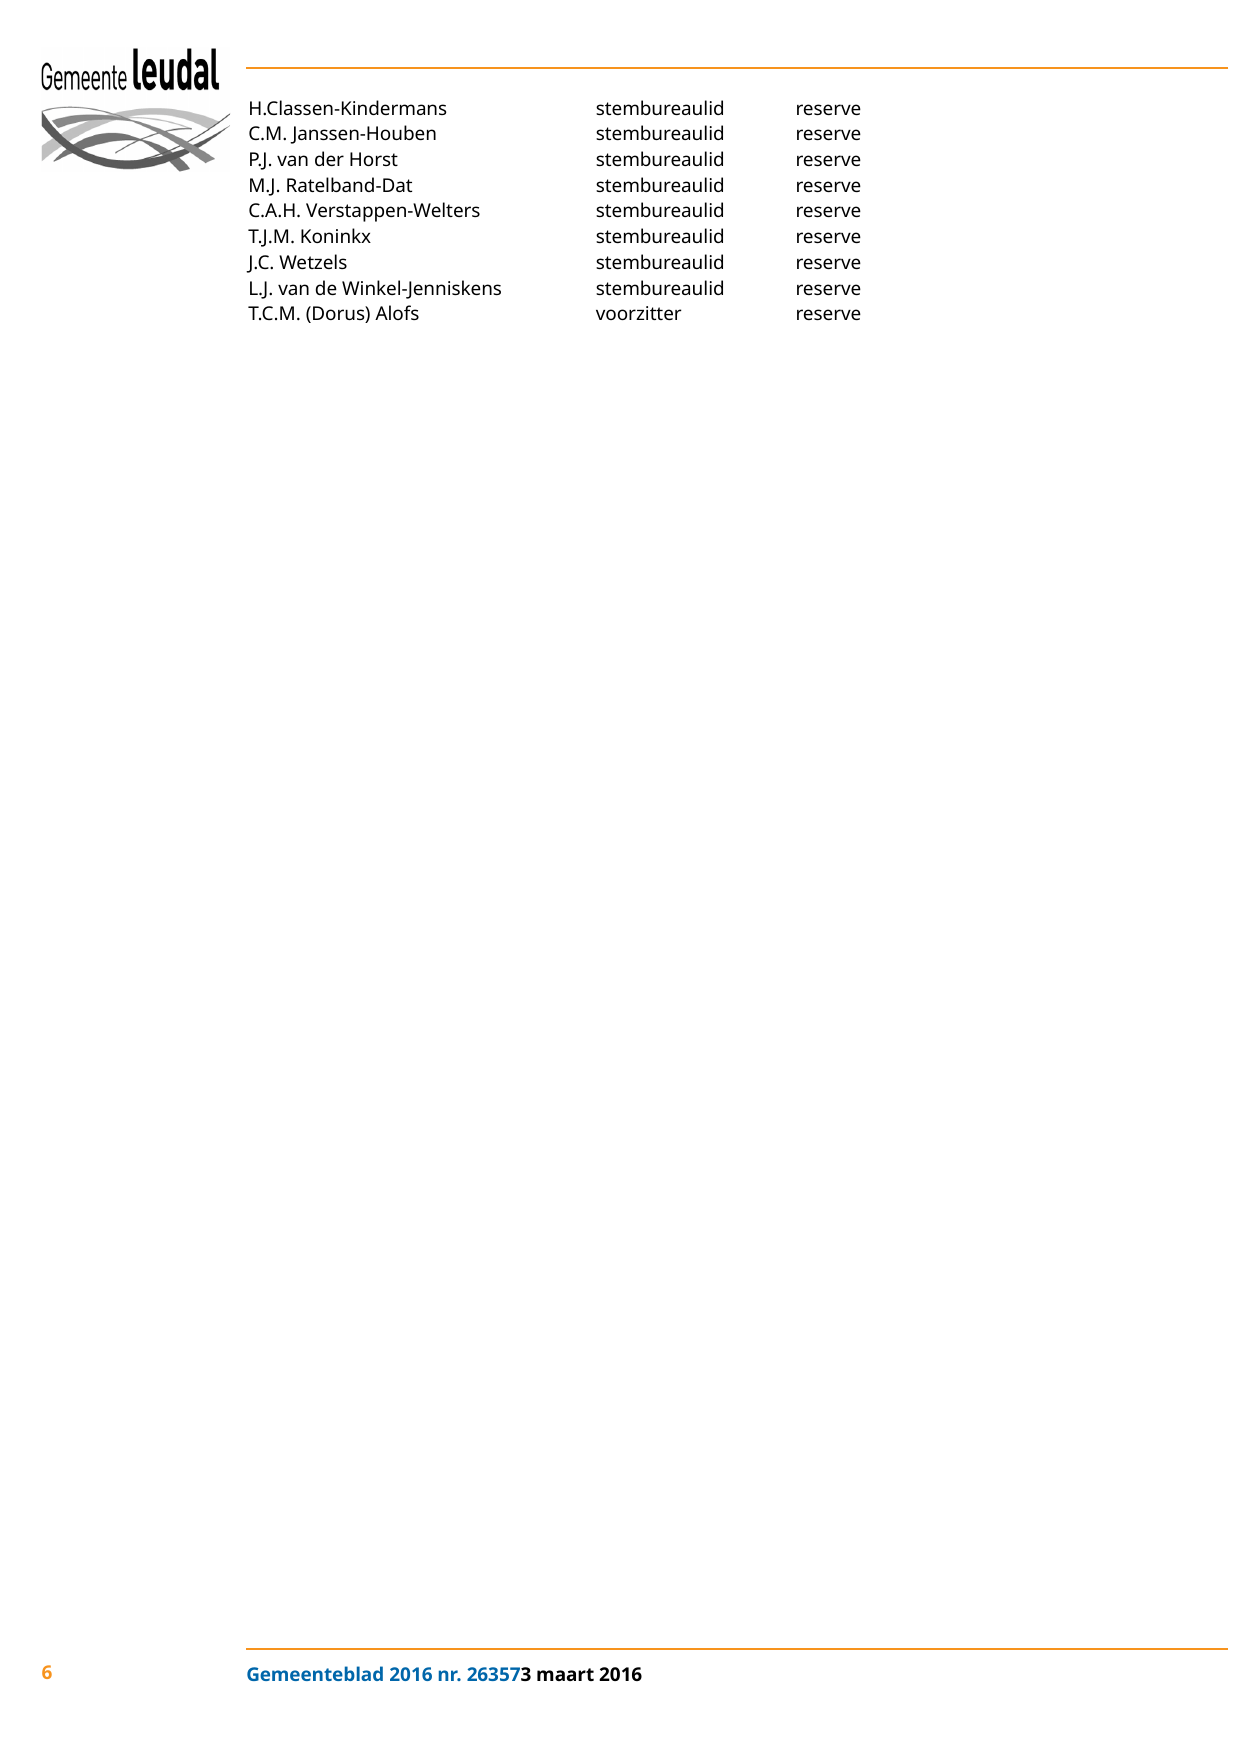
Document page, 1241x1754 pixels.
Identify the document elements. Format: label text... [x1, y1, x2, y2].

table_cell stembureaulid [596, 95, 795, 121]
table_cell [248, 378, 596, 403]
table_cell T.C.M. (Dorus) Alofs [248, 301, 596, 326]
table_cell [596, 404, 795, 429]
table_cell [795, 352, 1152, 378]
table_cell [596, 429, 795, 455]
table_cell J.C. Wetzels [248, 249, 596, 275]
table_cell [248, 455, 596, 481]
table_cell T.J.M. Koninkx [248, 224, 596, 249]
table_cell reserve [795, 121, 1152, 146]
table_cell reserve [795, 95, 1152, 121]
table_cell [795, 481, 1152, 506]
table_cell C.M. Janssen-Houben [248, 121, 596, 146]
table_cell stembureaulid [596, 275, 795, 301]
table_cell voorzitter [596, 301, 795, 326]
table_cell [795, 378, 1152, 403]
table_cell [248, 429, 596, 455]
table_cell [795, 455, 1152, 481]
table_cell [795, 404, 1152, 429]
table_cell stembureaulid [596, 224, 795, 249]
table_cell stembureaulid [596, 249, 795, 275]
table_cell [596, 352, 795, 378]
table_cell L.J. van de Winkel-Jenniskens [248, 275, 596, 301]
table_cell stembureaulid [596, 146, 795, 172]
table_cell [248, 352, 596, 378]
table_cell [596, 481, 795, 506]
table_cell [795, 429, 1152, 455]
table_cell reserve [795, 275, 1152, 301]
table_cell [248, 404, 596, 429]
table_cell reserve [795, 301, 1152, 326]
picture [41, 47, 231, 172]
table_cell C.A.H. Verstappen-Welters [248, 198, 596, 223]
table_cell stembureaulid [596, 198, 795, 223]
table_cell [248, 326, 596, 352]
table_cell [596, 455, 795, 481]
table_cell reserve [795, 146, 1152, 172]
table_cell stembureaulid [596, 121, 795, 146]
table_cell [248, 481, 596, 506]
table_cell H.Classen-Kindermans [248, 95, 596, 121]
table_cell reserve [795, 224, 1152, 249]
table_cell reserve [795, 172, 1152, 198]
table_cell M.J. Ratelband-Dat [248, 172, 596, 198]
table_cell stembureaulid [596, 172, 795, 198]
table_cell [795, 326, 1152, 352]
table_cell [596, 326, 795, 352]
table_cell reserve [795, 249, 1152, 275]
table_cell P.J. van der Horst [248, 146, 596, 172]
table_cell reserve [795, 198, 1152, 223]
table_cell [596, 378, 795, 403]
